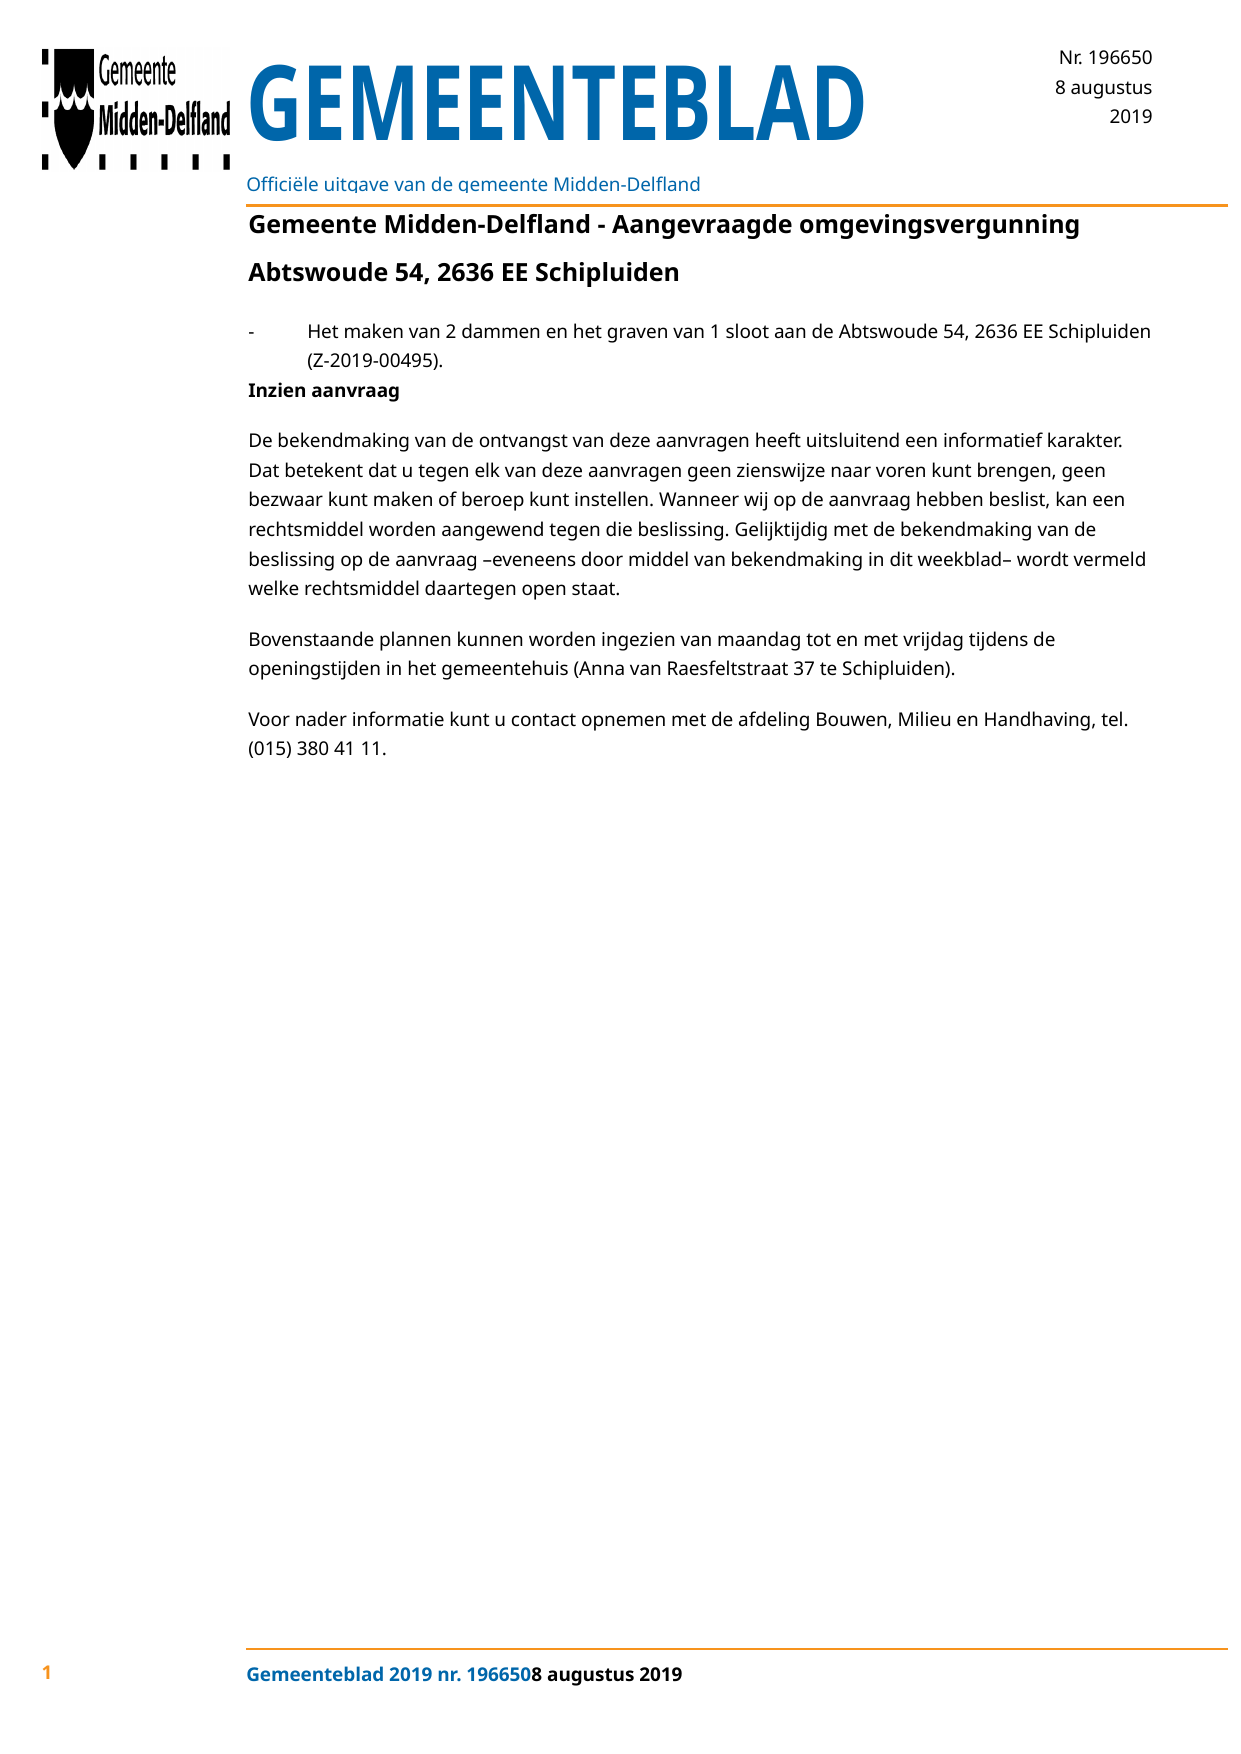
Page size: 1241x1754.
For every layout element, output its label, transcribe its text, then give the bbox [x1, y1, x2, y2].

text Voor nader informatie kunt u contact opnemen met de afdeling Bouwen, Milieu en Handhaving, tel. (015) 380 41 11. [248, 706, 1152, 761]
text De bekendmaking van de ontvangst van deze aanvragen heeft uitsluitend een informatief karakter. Dat betekent dat u tegen elk van deze aanvragen geen zienswijze naar voren kunt brengen, geen bezwaar kunt maken of beroep kunt instellen. Wanneer wij op de aanvraag hebben beslist, kan een rechtsmiddel worden aangewend tegen die beslissing. Gelijktijdig met de bekendmaking van de beslissing op de aanvraag –eveneens door middel van bekendmaking in dit weekblad– wordt vermeld welke rechtsmiddel daartegen open staat. [248, 427, 1152, 601]
text Gemeente Midden-Delfland - Aangevraagde omgevingsvergunning Abtswoude 54, 2636 EE Schipluiden [248, 207, 1152, 288]
text Bovenstaande plannen kunnen worden ingezien van maandag tot en met vrijdag tijdens de openingstijden in het gemeentehuis (Anna van Raesfeltstraat 37 te Schipluiden). [248, 626, 1152, 681]
list Het maken van 2 dammen en het graven van 1 sloot aan de Abtswoude 54, 2636 EE Schipluiden (Z-2019-00495). [248, 318, 1152, 373]
text Inzien aanvraag [248, 377, 1152, 403]
picture [41, 47, 231, 172]
